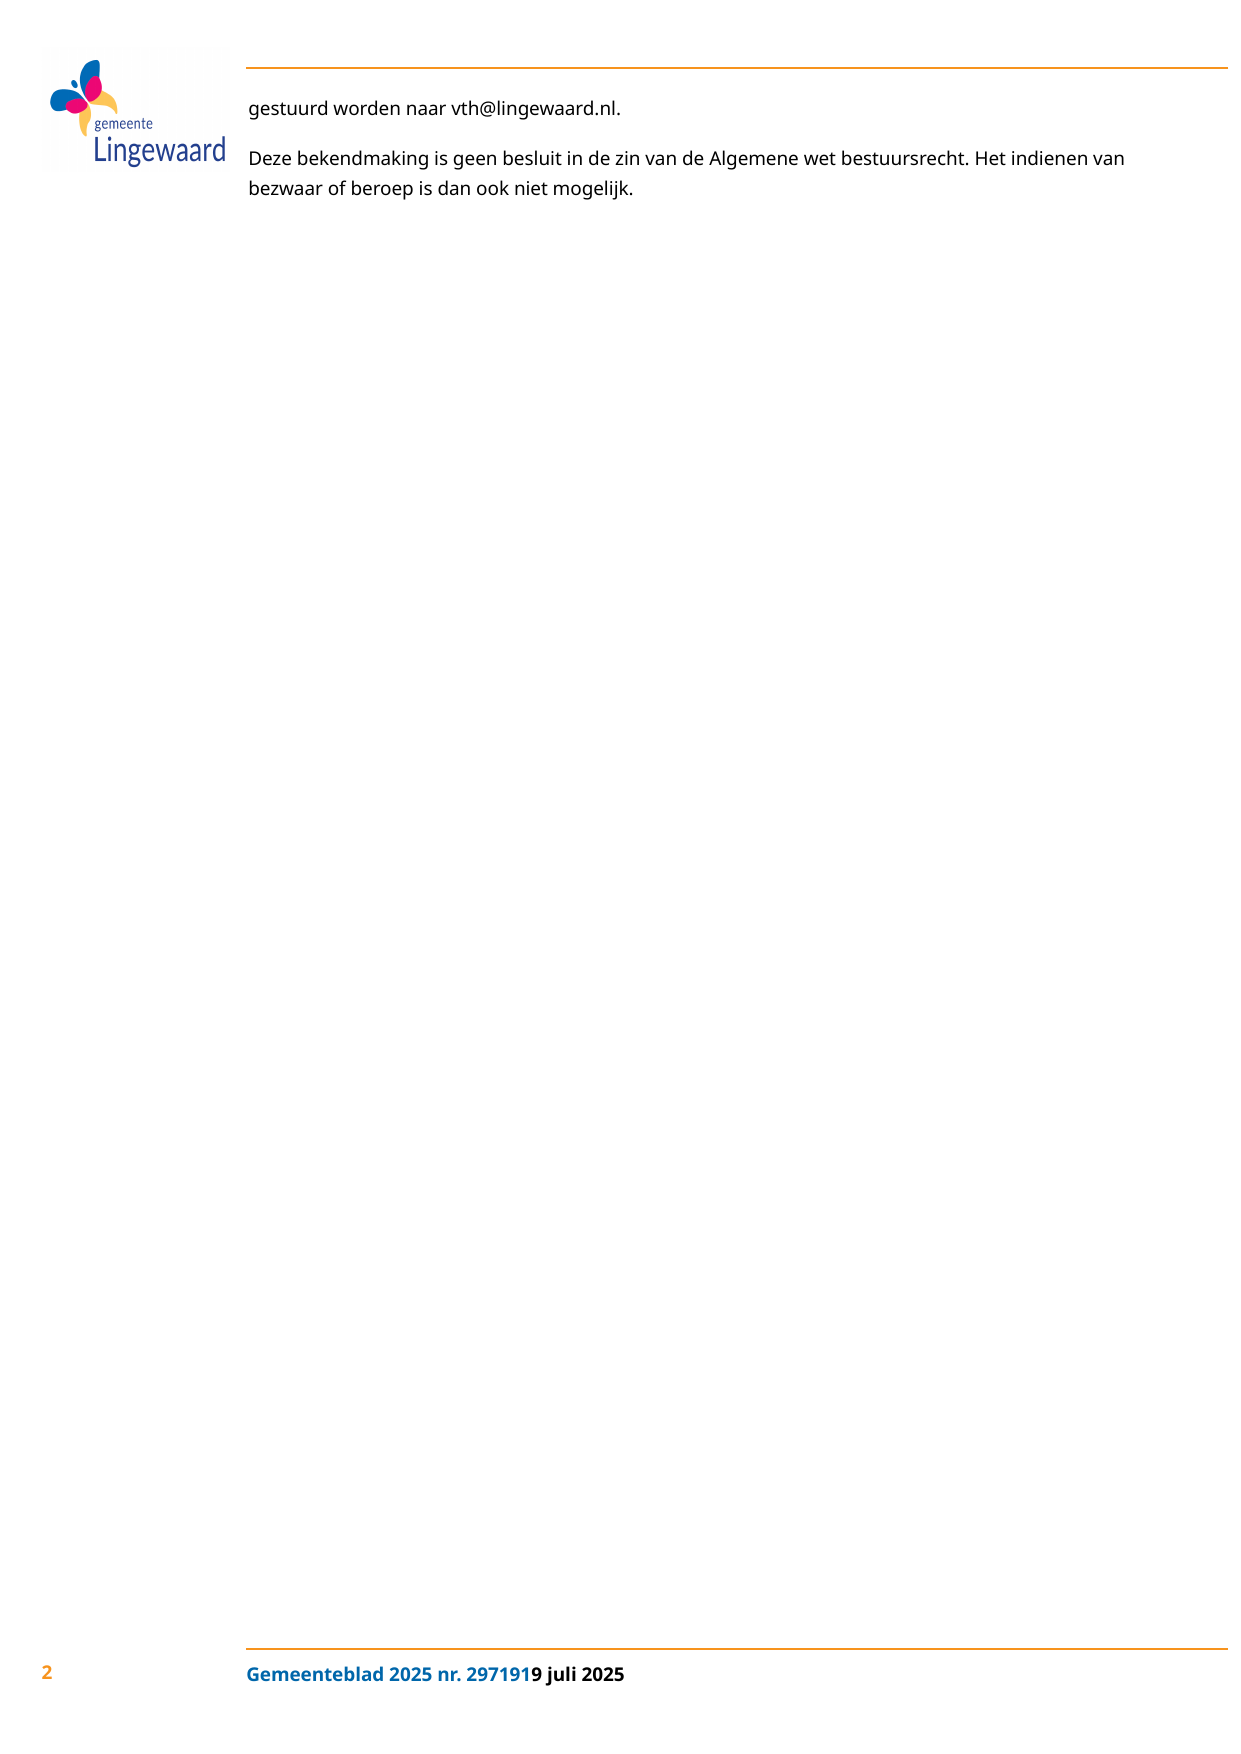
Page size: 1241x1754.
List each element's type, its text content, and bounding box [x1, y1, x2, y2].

text Deze bekendmaking is geen besluit in de zin van de Algemene wet bestuursrecht. Het indienen van bezwaar of beroep is dan ook niet mogelijk. [248, 145, 1152, 201]
picture [41, 47, 231, 172]
text gestuurd worden naar vth@lingewaard.nl. [248, 95, 1152, 121]
